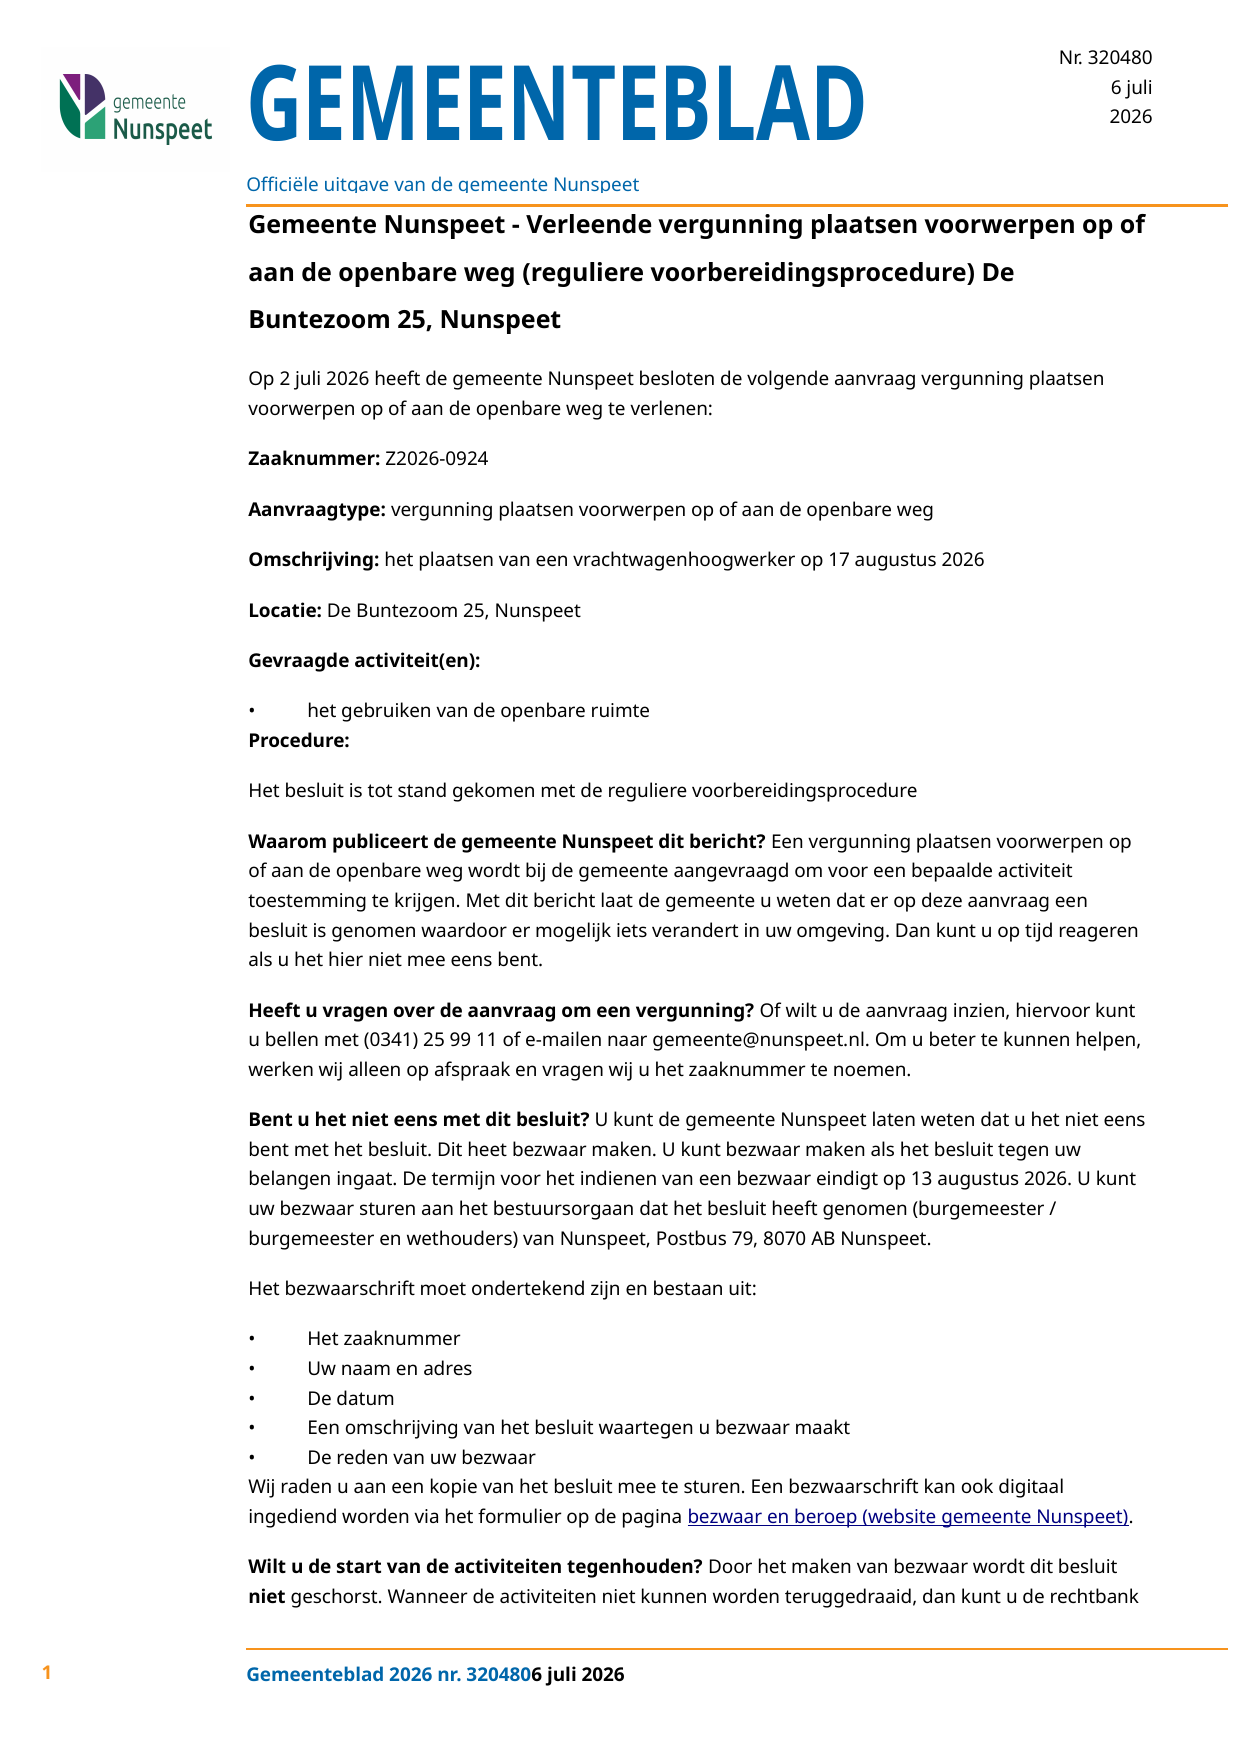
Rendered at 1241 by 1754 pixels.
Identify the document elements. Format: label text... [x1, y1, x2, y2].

text Gemeente Nunspeet - Verleende vergunning plaatsen voorwerpen op of aan de openbare weg (reguliere voorbereidingsprocedure) De Buntezoom 25, Nunspeet [248, 207, 1152, 336]
text Wilt u de start van de activiteiten tegenhouden? Door het maken van bezwaar wordt dit besluit niet geschorst. Wanneer de activiteiten niet kunnen worden teruggedraaid, dan kunt u de rechtbank [248, 1553, 1152, 1609]
text Wij raden u aan een kopie van het besluit mee te sturen. Een bezwaarschrift kan ook digitaal ingediend worden via het formulier op de pagina bezwaar en beroep (website gemeente Nunspeet). [248, 1473, 1152, 1529]
text Aanvraagtype: vergunning plaatsen voorwerpen op of aan de openbare weg [248, 496, 1152, 522]
list Een omschrijving van het besluit waartegen u bezwaar maakt [248, 1414, 1152, 1440]
text Omschrijving: het plaatsen van een vrachtwagenhoogwerker op 17 augustus 2026 [248, 546, 1152, 572]
text Het besluit is tot stand gekomen met de reguliere voorbereidingsprocedure [248, 778, 1152, 803]
text Zaaknummer: Z2026-0924 [248, 446, 1152, 471]
picture [41, 47, 231, 172]
text Waarom publiceert de gemeente Nunspeet dit bericht? Een vergunning plaatsen voorwerpen op of aan de openbare weg wordt bij de gemeente aangevraagd om voor een bepaalde activiteit toestemming te krijgen. Met dit bericht laat de gemeente u weten dat er op deze aanvraag een besluit is genomen waardoor er mogelijk iets verandert in uw omgeving. Dan kunt u op tijd reageren als u het hier niet mee eens bent. [248, 828, 1152, 972]
text Locatie: De Buntezoom 25, Nunspeet [248, 597, 1152, 622]
list Uw naam en adres [248, 1355, 1152, 1381]
list Het zaaknummer [248, 1326, 1152, 1351]
text Procedure: [248, 727, 1152, 753]
text Gevraagde activiteit(en): [248, 647, 1152, 673]
list De reden van uw bezwaar [248, 1444, 1152, 1469]
text Bent u het niet eens met dit besluit? U kunt de gemeente Nunspeet laten weten dat u het niet eens bent met het besluit. Dit heet bezwaar maken. U kunt bezwaar maken als het besluit tegen uw belangen ingaat. De termijn voor het indienen van een bezwaar eindigt op 13 augustus 2026. U kunt uw bezwaar sturen aan het bestuursorgaan dat het besluit heeft genomen (burgemeester / burgemeester en wethouders) van Nunspeet, Postbus 79, 8070 AB Nunspeet. [248, 1106, 1152, 1250]
list De datum [248, 1385, 1152, 1410]
list het gebruiken van de openbare ruimte [248, 698, 1152, 723]
text Heeft u vragen over de aanvraag om een vergunning? Of wilt u de aanvraag inzien, hiervoor kunt u bellen met (0341) 25 99 11 of e-mailen naar gemeente@nunspeet.nl. Om u beter te kunnen helpen, werken wij alleen op afspraak en vragen wij u het zaaknummer te noemen. [248, 997, 1152, 1082]
text Het bezwaarschrift moet ondertekend zijn en bestaan uit: [248, 1275, 1152, 1301]
text Op 2 juli 2026 heeft de gemeente Nunspeet besloten de volgende aanvraag vergunning plaatsen voorwerpen op of aan de openbare weg te verlenen: [248, 366, 1152, 421]
